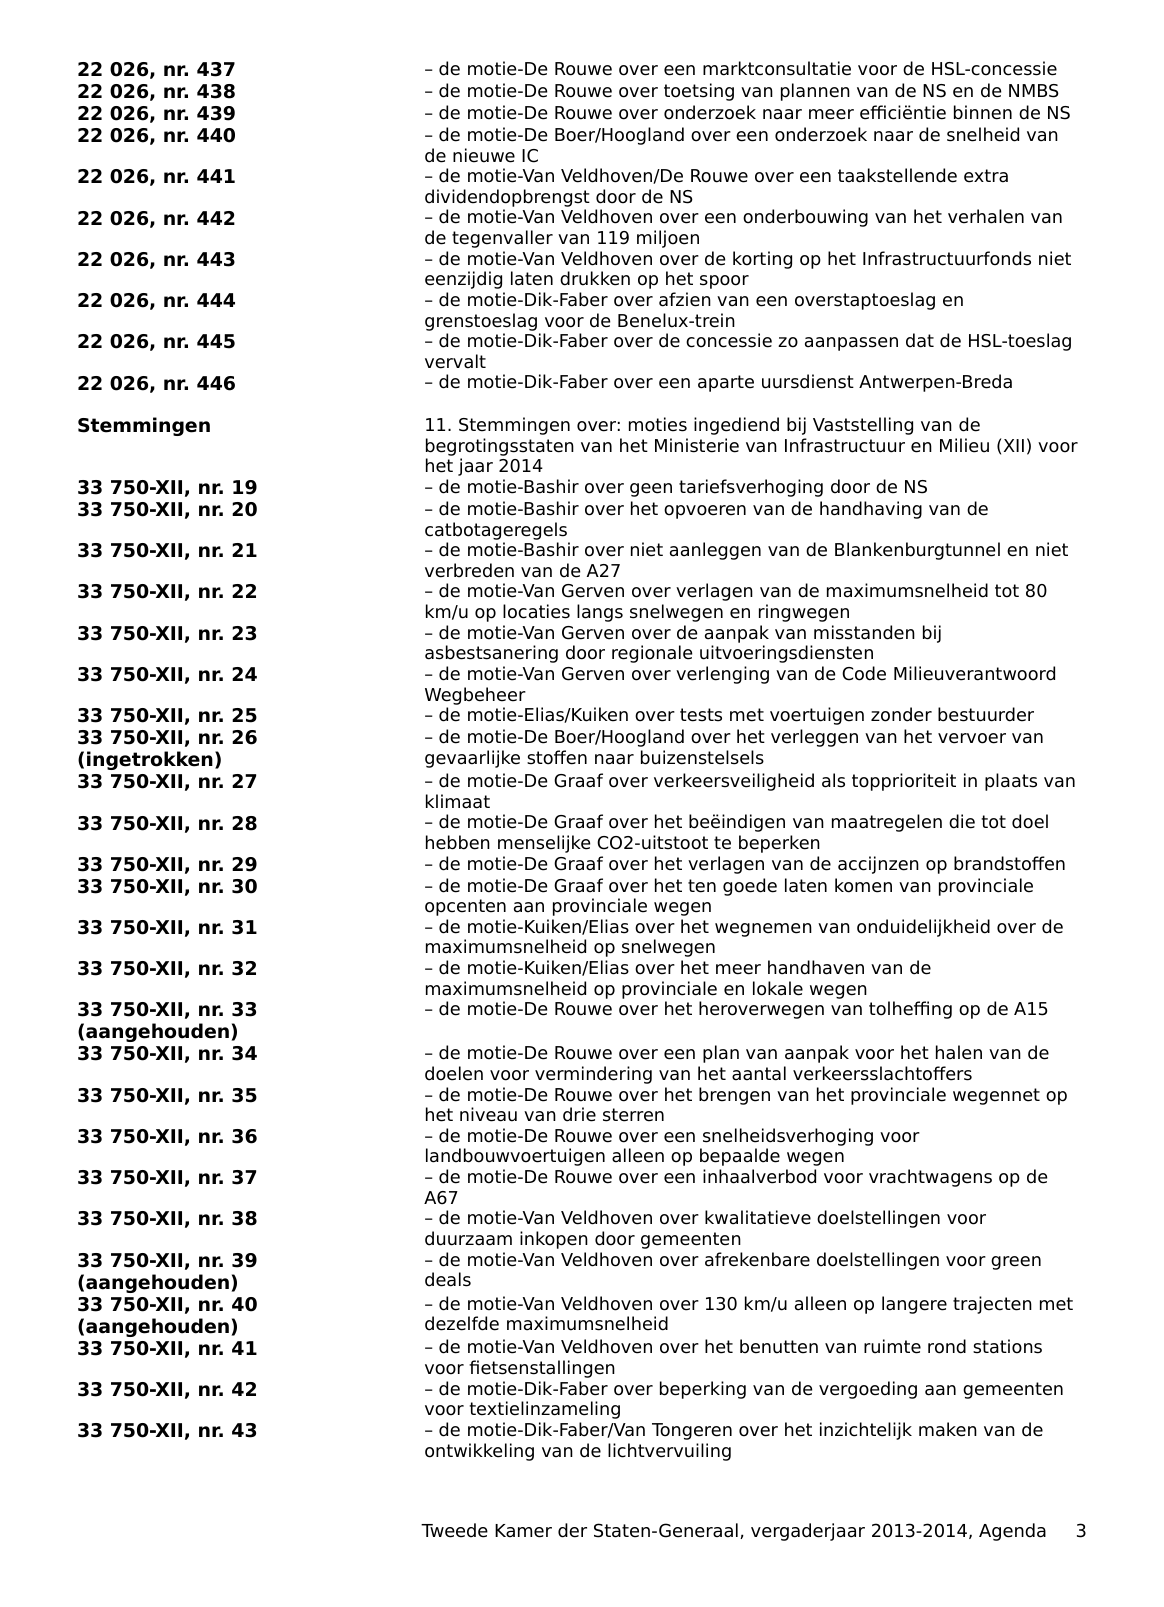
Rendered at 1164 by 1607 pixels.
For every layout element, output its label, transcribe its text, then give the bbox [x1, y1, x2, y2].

table_cell 22 026, nr. 443 [77, 249, 401, 290]
table_cell [401, 664, 418, 705]
table_cell – de motie-De Graaf over het beëindigen van maatregelen die tot doel hebben menselijke CO2-uitstoot te beperken [418, 813, 1087, 854]
table_cell – de motie-Van Gerven over verlagen van de maximumsnelheid tot 80 km/u op locaties langs snelwegen en ringwegen [418, 581, 1087, 623]
table_cell [401, 290, 418, 331]
table_cell [401, 208, 418, 249]
table_cell [401, 59, 418, 81]
table_cell – de motie-Dik-Faber over een aparte uursdienst Antwerpen-Breda [418, 373, 1087, 394]
table_cell [401, 1420, 418, 1461]
table_cell – de motie-De Boer/Hoogland over een onderzoek naar de snelheid van de nieuwe IC [418, 125, 1087, 166]
table_cell 22 026, nr. 442 [77, 208, 401, 249]
table_cell – de motie-De Rouwe over het brengen van het provinciale wegennet op het niveau van drie sterren [418, 1085, 1087, 1126]
table_cell 22 026, nr. 444 [77, 290, 401, 331]
table_cell – de motie-De Graaf over verkeersveiligheid als topprioriteit in plaats van klimaat [418, 771, 1087, 812]
table_cell [401, 125, 418, 166]
table_cell – de motie-De Boer/Hoogland over het verleggen van het vervoer van gevaarlijke stoffen naar buizenstelsels [418, 727, 1087, 771]
table_cell 33 750-XII, nr. 34 [77, 1043, 401, 1084]
table_cell – de motie-De Graaf over het verlagen van de accijnzen op brandstoffen [418, 854, 1087, 876]
table_cell – de motie-Van Gerven over de aanpak van misstanden bij asbestsanering door regionale uitvoeringsdiensten [418, 623, 1087, 664]
table_cell – de motie-Kuiken/Elias over het wegnemen van onduidelijkheid over de maximumsnelheid op snelwegen [418, 917, 1087, 958]
table_cell – de motie-De Rouwe over een plan van aanpak voor het halen van de doelen voor vermindering van het aantal verkeersslachtoffers [418, 1043, 1087, 1084]
table_cell 33 750-XII, nr. 19 [77, 477, 401, 499]
table_cell – de motie-Van Gerven over verlenging van de Code Milieuverantwoord Wegbeheer [418, 664, 1087, 705]
table_cell Stemmingen [77, 415, 401, 477]
table_cell [401, 1338, 418, 1379]
table_cell 11. Stemmingen over: moties ingediend bij Vaststelling van de begrotingsstaten van het Ministerie van Infrastructuur en Milieu (XII) voor het jaar 2014 [418, 415, 1087, 477]
table_cell [401, 705, 418, 727]
table_cell 33 750-XII, nr. 42 [77, 1379, 401, 1420]
table_cell – de motie-De Graaf over het ten goede laten komen van provinciale opcenten aan provinciale wegen [418, 876, 1087, 917]
table_cell [401, 1043, 418, 1084]
table_cell 33 750-XII, nr. 23 [77, 623, 401, 664]
table_cell – de motie-Dik-Faber over de concessie zo aanpassen dat de HSL-toeslag vervalt [418, 331, 1087, 372]
table_cell – de motie-Van Veldhoven/De Rouwe over een taakstellende extra dividendopbrengst door de NS [418, 166, 1087, 207]
table_cell 22 026, nr. 441 [77, 166, 401, 207]
table_cell [401, 1208, 418, 1249]
table_cell [401, 540, 418, 581]
table_cell [401, 249, 418, 290]
table_cell 33 750-XII, nr. 21 [77, 540, 401, 581]
table_cell [401, 727, 418, 771]
table_cell 33 750-XII, nr. 29 [77, 854, 401, 876]
table_cell [418, 395, 1087, 415]
table_cell [401, 499, 418, 540]
table_cell [401, 477, 418, 499]
table_cell [401, 623, 418, 664]
table_cell [401, 1085, 418, 1126]
table_cell – de motie-De Rouwe over onderzoek naar meer efficiëntie binnen de NS [418, 103, 1087, 125]
table_cell [401, 581, 418, 623]
table_cell [401, 395, 418, 415]
table_cell 33 750-XII, nr. 24 [77, 664, 401, 705]
table_cell [401, 415, 418, 477]
table_cell [401, 1126, 418, 1167]
table_cell 22 026, nr. 440 [77, 125, 401, 166]
table_cell [401, 103, 418, 125]
table_cell [401, 771, 418, 812]
table_cell 33 750-XII, nr. 32 [77, 958, 401, 999]
table_cell 22 026, nr. 437 [77, 59, 401, 81]
table_cell – de motie-Elias/Kuiken over tests met voertuigen zonder bestuurder [418, 705, 1087, 727]
table_cell 22 026, nr. 439 [77, 103, 401, 125]
table_cell [401, 1250, 418, 1293]
table_cell [401, 813, 418, 854]
table_cell 22 026, nr. 446 [77, 373, 401, 394]
table_cell [401, 999, 418, 1043]
table_cell [77, 395, 401, 415]
table_cell – de motie-Kuiken/Elias over het meer handhaven van de maximumsnelheid op provinciale en lokale wegen [418, 958, 1087, 999]
table_cell [401, 1167, 418, 1208]
table_cell [401, 166, 418, 207]
table_cell 33 750-XII, nr. 25 [77, 705, 401, 727]
table_cell – de motie-De Rouwe over toetsing van plannen van de NS en de NMBS [418, 81, 1087, 103]
table_cell [401, 917, 418, 958]
table_cell [401, 81, 418, 103]
table_cell 22 026, nr. 445 [77, 331, 401, 372]
table_cell – de motie-Van Veldhoven over kwalitatieve doelstellingen voor duurzaam inkopen door gemeenten [418, 1208, 1087, 1249]
table_cell – de motie-De Rouwe over een inhaalverbod voor vrachtwagens op de A67 [418, 1167, 1087, 1208]
table_cell [401, 958, 418, 999]
table_cell 33 750-XII, nr. 43 [77, 1420, 401, 1461]
table_cell 33 750-XII, nr. 27 [77, 771, 401, 812]
table_cell 33 750-XII, nr. 38 [77, 1208, 401, 1249]
table_cell 33 750-XII, nr. 20 [77, 499, 401, 540]
table_cell – de motie-Van Veldhoven over afrekenbare doelstellingen voor green deals [418, 1250, 1087, 1293]
table_cell 22 026, nr. 438 [77, 81, 401, 103]
table_cell – de motie-Dik-Faber/Van Tongeren over het inzichtelijk maken van de ontwikkeling van de lichtvervuiling [418, 1420, 1087, 1461]
table_cell [401, 1379, 418, 1420]
table_cell – de motie-De Rouwe over het heroverwegen van tolheffing op de A15 [418, 999, 1087, 1043]
table_cell – de motie-Van Veldhoven over een onderbouwing van het verhalen van de tegenvaller van 119 miljoen [418, 208, 1087, 249]
table_cell [401, 1294, 418, 1337]
table_cell – de motie-Bashir over geen tariefsverhoging door de NS [418, 477, 1087, 499]
table_cell 33 750-XII, nr. 33 (aangehouden) [77, 999, 401, 1043]
table_cell 33 750-XII, nr. 30 [77, 876, 401, 917]
table_cell – de motie-Van Veldhoven over 130 km/u alleen op langere trajecten met dezelfde maximumsnelheid [418, 1294, 1087, 1337]
table_cell 33 750-XII, nr. 36 [77, 1126, 401, 1167]
table_cell [401, 373, 418, 394]
table_cell – de motie-Dik-Faber over beperking van de vergoeding aan gemeenten voor textielinzameling [418, 1379, 1087, 1420]
table_cell 33 750-XII, nr. 31 [77, 917, 401, 958]
table_cell – de motie-Bashir over niet aanleggen van de Blankenburgtunnel en niet verbreden van de A27 [418, 540, 1087, 581]
table_cell 33 750-XII, nr. 26 (ingetrokken) [77, 727, 401, 771]
table_cell 33 750-XII, nr. 37 [77, 1167, 401, 1208]
table_cell – de motie-De Rouwe over een snelheidsverhoging voor landbouwvoertuigen alleen op bepaalde wegen [418, 1126, 1087, 1167]
table_cell – de motie-Dik-Faber over afzien van een overstaptoeslag en grenstoeslag voor de Benelux-trein [418, 290, 1087, 331]
table_cell – de motie-Van Veldhoven over de korting op het Infrastructuurfonds niet eenzijdig laten drukken op het spoor [418, 249, 1087, 290]
table_cell [401, 331, 418, 372]
table_cell [401, 876, 418, 917]
table_cell [401, 854, 418, 876]
table_cell 33 750-XII, nr. 40 (aangehouden) [77, 1294, 401, 1337]
table_cell – de motie-Bashir over het opvoeren van de handhaving van de catbotageregels [418, 499, 1087, 540]
table_cell 33 750-XII, nr. 41 [77, 1338, 401, 1379]
table_cell – de motie-Van Veldhoven over het benutten van ruimte rond stations voor fietsenstallingen [418, 1338, 1087, 1379]
table_cell 33 750-XII, nr. 22 [77, 581, 401, 623]
table_cell 33 750-XII, nr. 28 [77, 813, 401, 854]
table_cell 33 750-XII, nr. 39 (aangehouden) [77, 1250, 401, 1293]
table_cell 33 750-XII, nr. 35 [77, 1085, 401, 1126]
table_cell – de motie-De Rouwe over een marktconsultatie voor de HSL-concessie [418, 59, 1087, 81]
